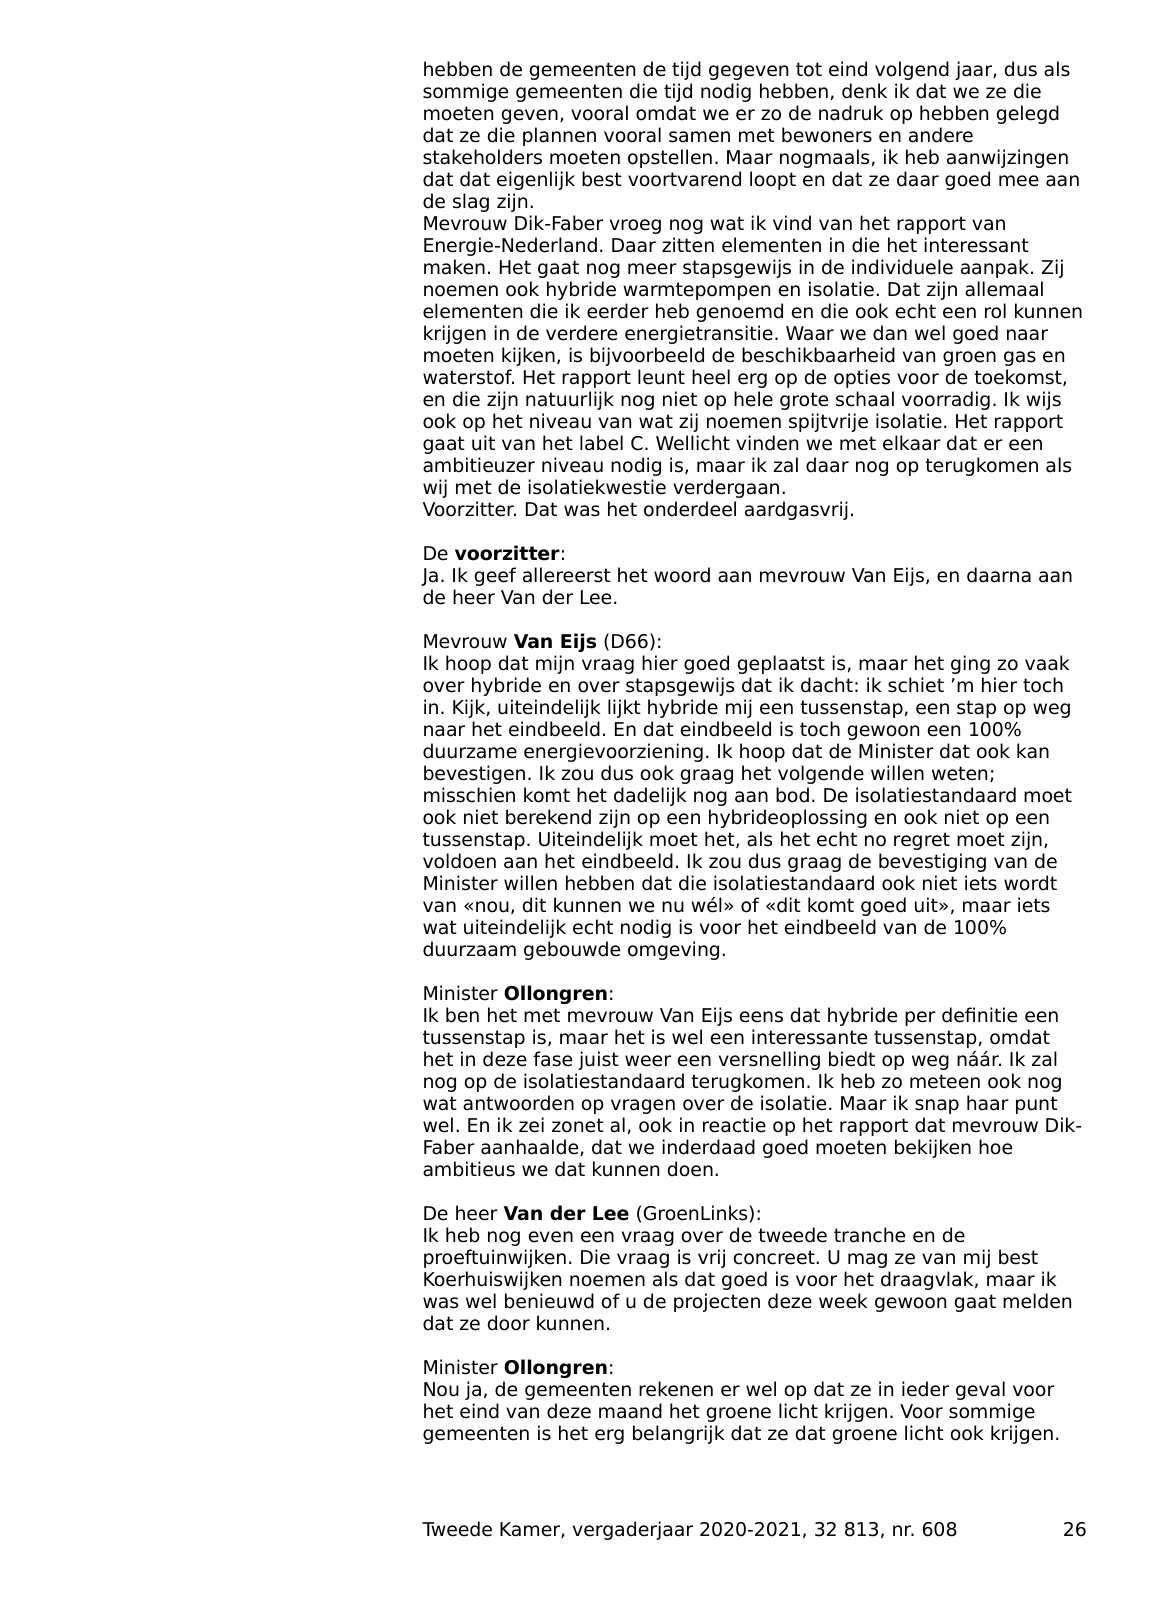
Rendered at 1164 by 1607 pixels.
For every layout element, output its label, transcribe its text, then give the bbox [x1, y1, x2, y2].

text Ja. Ik geef allereerst het woord aan mevrouw Van Eijs, en daarna aan de heer Van der Lee. [422, 565, 1087, 609]
text Voorzitter. Dat was het onderdeel aardgasvrij. [422, 499, 1087, 521]
text Mevrouw Dik-Faber vroeg nog wat ik vind van het rapport van Energie-Nederland. Daar zitten elementen in die het interessant maken. Het gaat nog meer stapsgewijs in de individuele aanpak. Zij noemen ook hybride warmtepompen en isolatie. Dat zijn allemaal elementen die ik eerder heb genoemd en die ook echt een rol kunnen krijgen in de verdere energietransitie. Waar we dan wel goed naar moeten kijken, is bijvoorbeeld de beschikbaarheid van groen gas en waterstof. Het rapport leunt heel erg op de opties voor de toekomst, en die zijn natuurlijk nog niet op hele grote schaal voorradig. Ik wijs ook op het niveau van wat zij noemen spijtvrije isolatie. Het rapport gaat uit van het label C. Wellicht vinden we met elkaar dat er een ambitieuzer niveau nodig is, maar ik zal daar nog op terugkomen als wij met de isolatiekwestie verdergaan. [422, 213, 1087, 499]
text hebben de gemeenten de tijd gegeven tot eind volgend jaar, dus als sommige gemeenten die tijd nodig hebben, denk ik dat we ze die moeten geven, vooral omdat we er zo de nadruk op hebben gelegd dat ze die plannen vooral samen met bewoners en andere stakeholders moeten opstellen. Maar nogmaals, ik heb aanwijzingen dat dat eigenlijk best voortvarend loopt en dat ze daar goed mee aan de slag zijn. [422, 59, 1087, 213]
text Ik heb nog even een vraag over de tweede tranche en de proeftuinwijken. Die vraag is vrij concreet. U mag ze van mij best Koerhuiswijken noemen als dat goed is voor het draagvlak, maar ik was wel benieuwd of u de projecten deze week gewoon gaat melden dat ze door kunnen. [422, 1225, 1087, 1335]
text Ik ben het met mevrouw Van Eijs eens dat hybride per definitie een tussenstap is, maar het is wel een interessante tussenstap, omdat het in deze fase juist weer een versnelling biedt op weg náár. Ik zal nog op de isolatiestandaard terugkomen. Ik heb zo meteen ook nog wat antwoorden op vragen over de isolatie. Maar ik snap haar punt wel. En ik zei zonet al, ook in reactie op het rapport dat mevrouw Dik-Faber aanhaalde, dat we inderdaad goed moeten bekijken hoe ambitieus we dat kunnen doen. [422, 1005, 1087, 1181]
text Ik hoop dat mijn vraag hier goed geplaatst is, maar het ging zo vaak over hybride en over stapsgewijs dat ik dacht: ik schiet ’m hier toch in. Kijk, uiteindelijk lijkt hybride mij een tussenstap, een stap op weg naar het eindbeeld. En dat eindbeeld is toch gewoon een 100% duurzame energievoorziening. Ik hoop dat de Minister dat ook kan bevestigen. Ik zou dus ook graag het volgende willen weten; misschien komt het dadelijk nog aan bod. De isolatiestandaard moet ook niet berekend zijn op een hybrideoplossing en ook niet op een tussenstap. Uiteindelijk moet het, als het echt no regret moet zijn, voldoen aan het eindbeeld. Ik zou dus graag de bevestiging van de Minister willen hebben dat die isolatiestandaard ook niet iets wordt van «nou, dit kunnen we nu wél» of «dit komt goed uit», maar iets wat uiteindelijk echt nodig is voor het eindbeeld van de 100% duurzaam gebouwde omgeving. [422, 653, 1087, 961]
text Minister Ollongren: [422, 983, 1087, 1005]
text Nou ja, de gemeenten rekenen er wel op dat ze in ieder geval voor het eind van deze maand het groene licht krijgen. Voor sommige gemeenten is het erg belangrijk dat ze dat groene licht ook krijgen. [422, 1379, 1087, 1445]
text De heer Van der Lee (GroenLinks): [422, 1203, 1087, 1225]
text Minister Ollongren: [422, 1357, 1087, 1379]
text De voorzitter: [422, 543, 1087, 565]
text Mevrouw Van Eijs (D66): [422, 631, 1087, 653]
